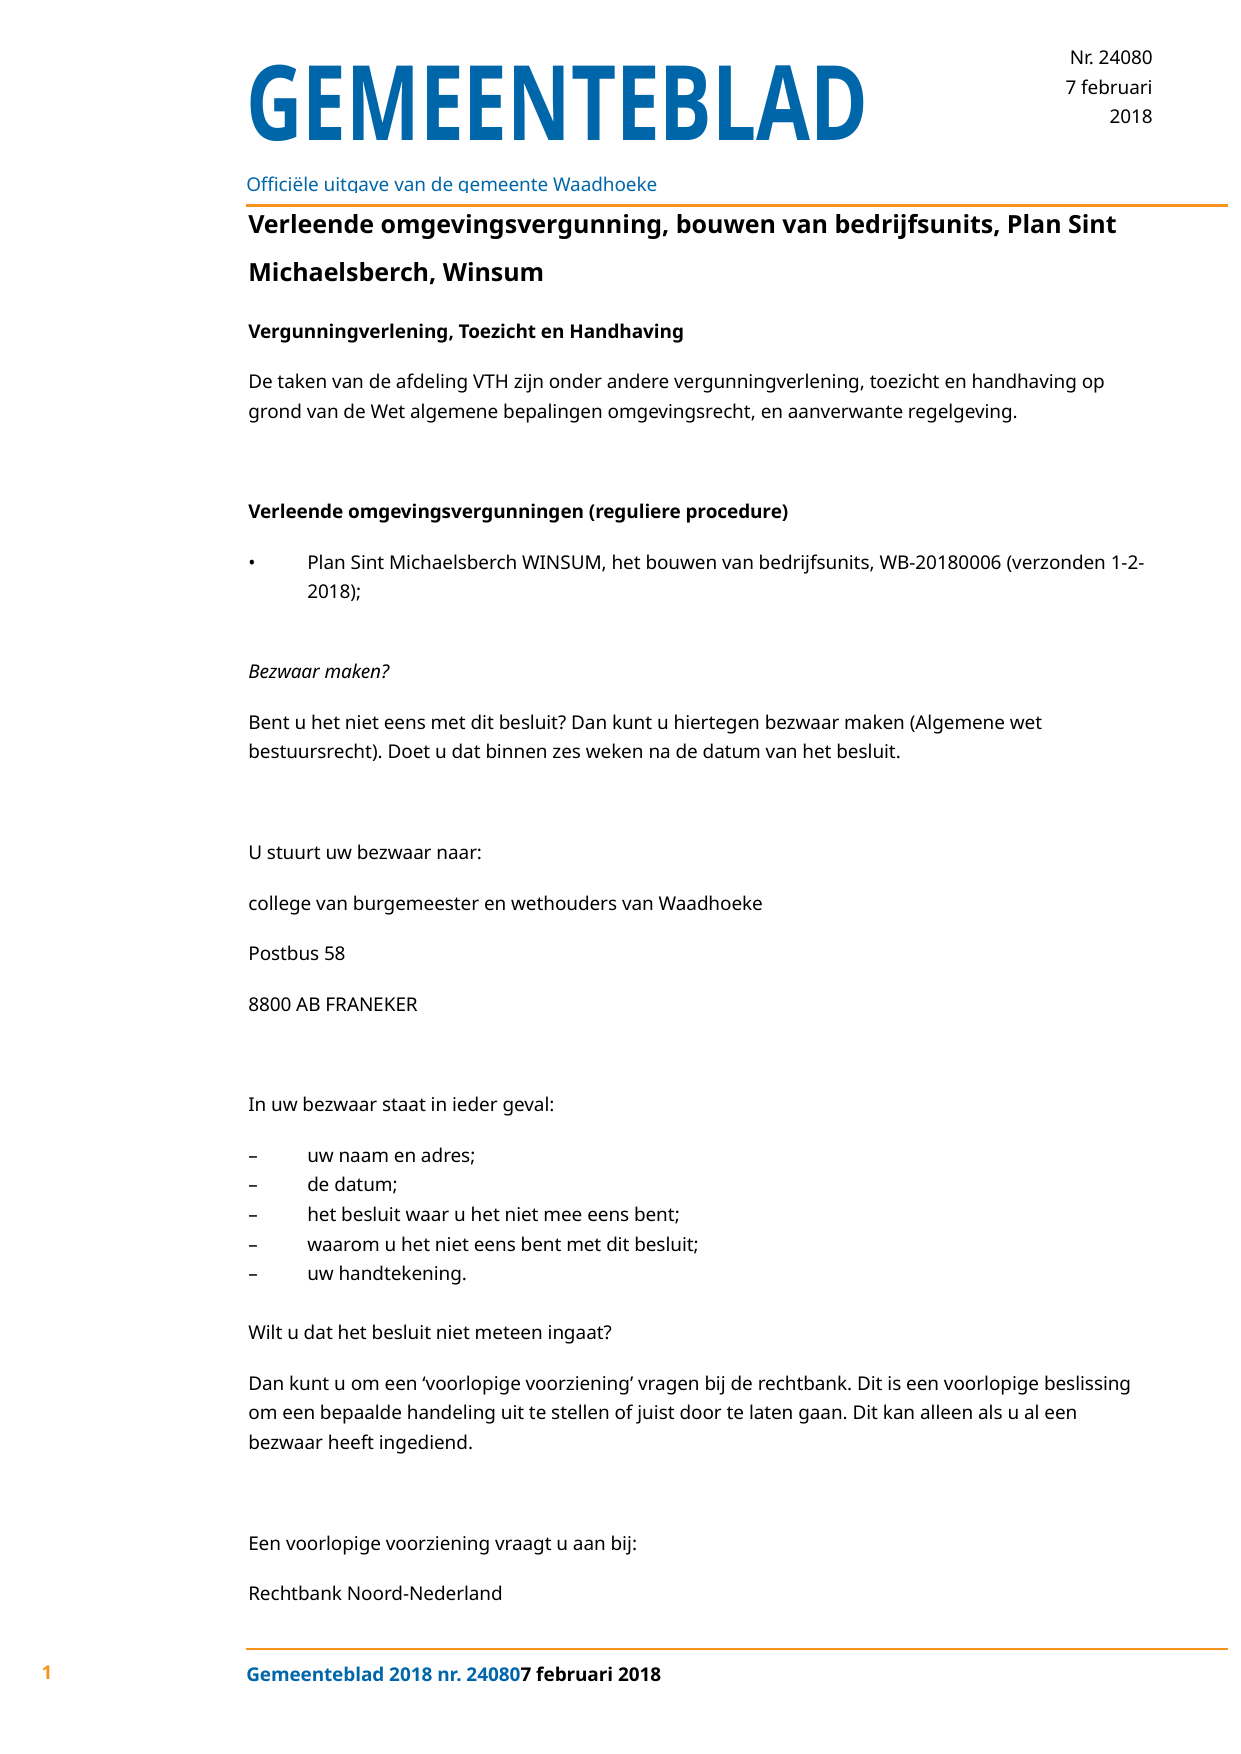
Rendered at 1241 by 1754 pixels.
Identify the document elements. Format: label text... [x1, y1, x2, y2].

text Postbus 58 [248, 940, 1152, 966]
text U stuurt uw bezwaar naar: [248, 839, 1152, 865]
list het besluit waar u het niet mee eens bent; [248, 1201, 1152, 1227]
list waarom u het niet eens bent met dit besluit; [248, 1231, 1152, 1257]
list uw naam en adres; [248, 1142, 1152, 1168]
text Wilt u dat het besluit niet meteen ingaat? [248, 1319, 1152, 1345]
list Plan Sint Michaelsberch WINSUM, het bouwen van bedrijfsunits, WB-20180006 (verzonden 1-2-2018); [248, 549, 1152, 604]
text Bent u het niet eens met dit besluit? Dan kunt u hiertegen bezwaar maken (Algemene wet bestuursrecht). Doet u dat binnen zes weken na de datum van het besluit. [248, 709, 1152, 764]
text Vergunningverlening, Toezicht en Handhaving [248, 318, 1152, 344]
list uw handtekening. [248, 1260, 1152, 1286]
text Verleende omgevingsvergunning, bouwen van bedrijfsunits, Plan Sint Michaelsberch, Winsum [248, 207, 1152, 288]
text 8800 AB FRANEKER [248, 991, 1152, 1017]
text Dan kunt u om een ‘voorlopige voorziening’ vragen bij de rechtbank. Dit is een voorlopige beslissing om een bepaalde handeling uit te stellen of juist door te laten gaan. Dit kan alleen als u al een bezwaar heeft ingediend. [248, 1370, 1152, 1455]
text Bezwaar maken? [248, 659, 1152, 684]
text college van burgemeester en wethouders van Waadhoeke [248, 890, 1152, 916]
list de datum; [248, 1172, 1152, 1197]
text Rechtbank Noord-Nederland [248, 1580, 1152, 1606]
picture [41, 47, 231, 172]
text Een voorlopige voorziening vraagt u aan bij: [248, 1530, 1152, 1556]
text Verleende omgevingsvergunningen (reguliere procedure) [248, 499, 1152, 524]
text De taken van de afdeling VTH zijn onder andere vergunningverlening, toezicht en handhaving op grond van de Wet algemene bepalingen omgevingsrecht, en aanverwante regelgeving. [248, 368, 1152, 424]
text In uw bezwaar staat in ieder geval: [248, 1092, 1152, 1117]
